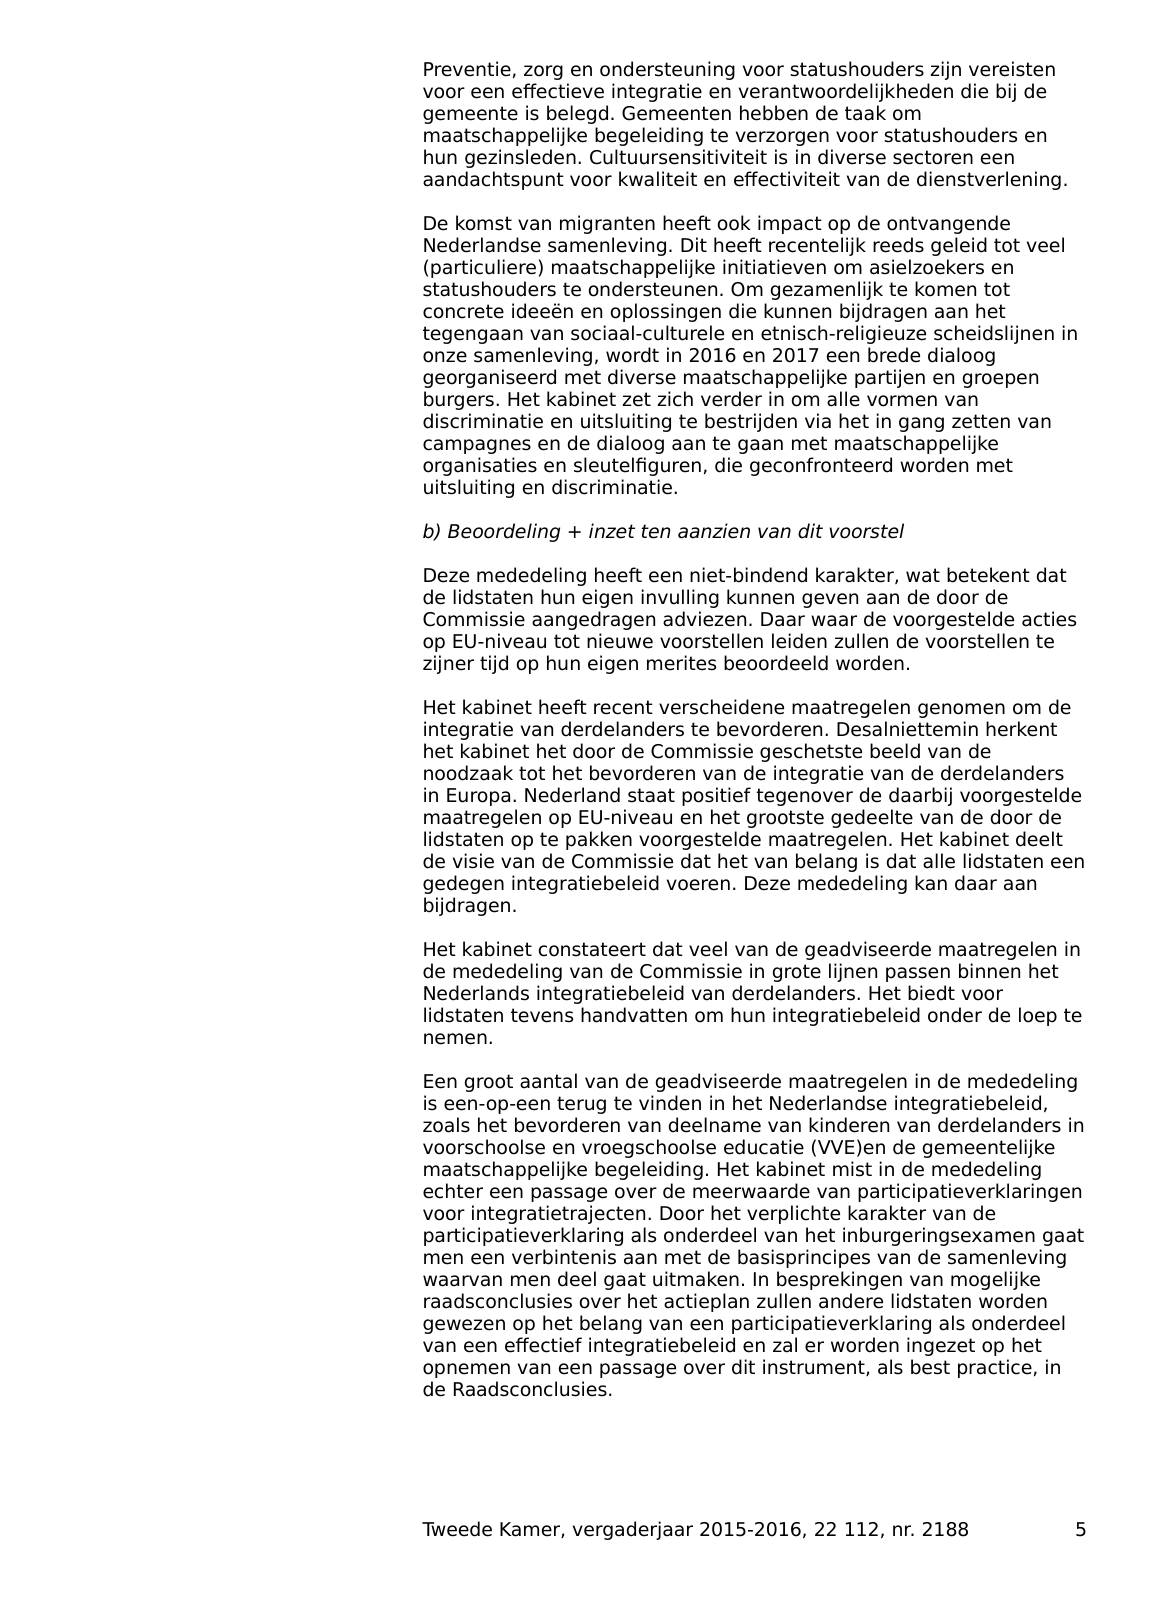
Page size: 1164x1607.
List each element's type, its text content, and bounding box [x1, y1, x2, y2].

text Deze mededeling heeft een niet-bindend karakter, wat betekent dat de lidstaten hun eigen invulling kunnen geven aan de door de Commissie aangedragen adviezen. Daar waar de voorgestelde acties op EU-niveau tot nieuwe voorstellen leiden zullen de voorstellen te zijner tijd op hun eigen merites beoordeeld worden. [422, 565, 1087, 675]
text Het kabinet heeft recent verscheidene maatregelen genomen om de integratie van derdelanders te bevorderen. Desalniettemin herkent het kabinet het door de Commissie geschetste beeld van de noodzaak tot het bevorderen van de integratie van de derdelanders in Europa. Nederland staat positief tegenover de daarbij voorgestelde maatregelen op EU-niveau en het grootste gedeelte van de door de lidstaten op te pakken voorgestelde maatregelen. Het kabinet deelt de visie van de Commissie dat het van belang is dat alle lidstaten een gedegen integratiebeleid voeren. Deze mededeling kan daar aan bijdragen. [422, 697, 1087, 917]
text De komst van migranten heeft ook impact op de ontvangende Nederlandse samenleving. Dit heeft recentelijk reeds geleid tot veel (particuliere) maatschappelijke initiatieven om asielzoekers en statushouders te ondersteunen. Om gezamenlijk te komen tot concrete ideeën en oplossingen die kunnen bijdragen aan het tegengaan van sociaal-culturele en etnisch-religieuze scheidslijnen in onze samenleving, wordt in 2016 en 2017 een brede dialoog georganiseerd met diverse maatschappelijke partijen en groepen burgers. Het kabinet zet zich verder in om alle vormen van discriminatie en uitsluiting te bestrijden via het in gang zetten van campagnes en de dialoog aan te gaan met maatschappelijke organisaties en sleutelfiguren, die geconfronteerd worden met uitsluiting en discriminatie. [422, 213, 1087, 499]
subtitle b) Beoordeling + inzet ten aanzien van dit voorstel [422, 521, 1087, 543]
text Het kabinet constateert dat veel van de geadviseerde maatregelen in de mededeling van de Commissie in grote lijnen passen binnen het Nederlands integratiebeleid van derdelanders. Het biedt voor lidstaten tevens handvatten om hun integratiebeleid onder de loep te nemen. [422, 939, 1087, 1049]
text Preventie, zorg en ondersteuning voor statushouders zijn vereisten voor een effectieve integratie en verantwoordelijkheden die bij de gemeente is belegd. Gemeenten hebben de taak om maatschappelijke begeleiding te verzorgen voor statushouders en hun gezinsleden. Cultuursensitiviteit is in diverse sectoren een aandachtspunt voor kwaliteit en effectiviteit van de dienstverlening. [422, 59, 1087, 191]
text Een groot aantal van de geadviseerde maatregelen in de mededeling is een-op-een terug te vinden in het Nederlandse integratiebeleid, zoals het bevorderen van deelname van kinderen van derdelanders in voorschoolse en vroegschoolse educatie (VVE)en de gemeentelijke maatschappelijke begeleiding. Het kabinet mist in de mededeling echter een passage over de meerwaarde van participatieverklaringen voor integratietrajecten. Door het verplichte karakter van de participatieverklaring als onderdeel van het inburgeringsexamen gaat men een verbintenis aan met de basisprincipes van de samenleving waarvan men deel gaat uitmaken. In besprekingen van mogelijke raadsconclusies over het actieplan zullen andere lidstaten worden gewezen op het belang van een participatieverklaring als onderdeel van een effectief integratiebeleid en zal er worden ingezet op het opnemen van een passage over dit instrument, als best practice, in de Raadsconclusies. [422, 1071, 1087, 1401]
